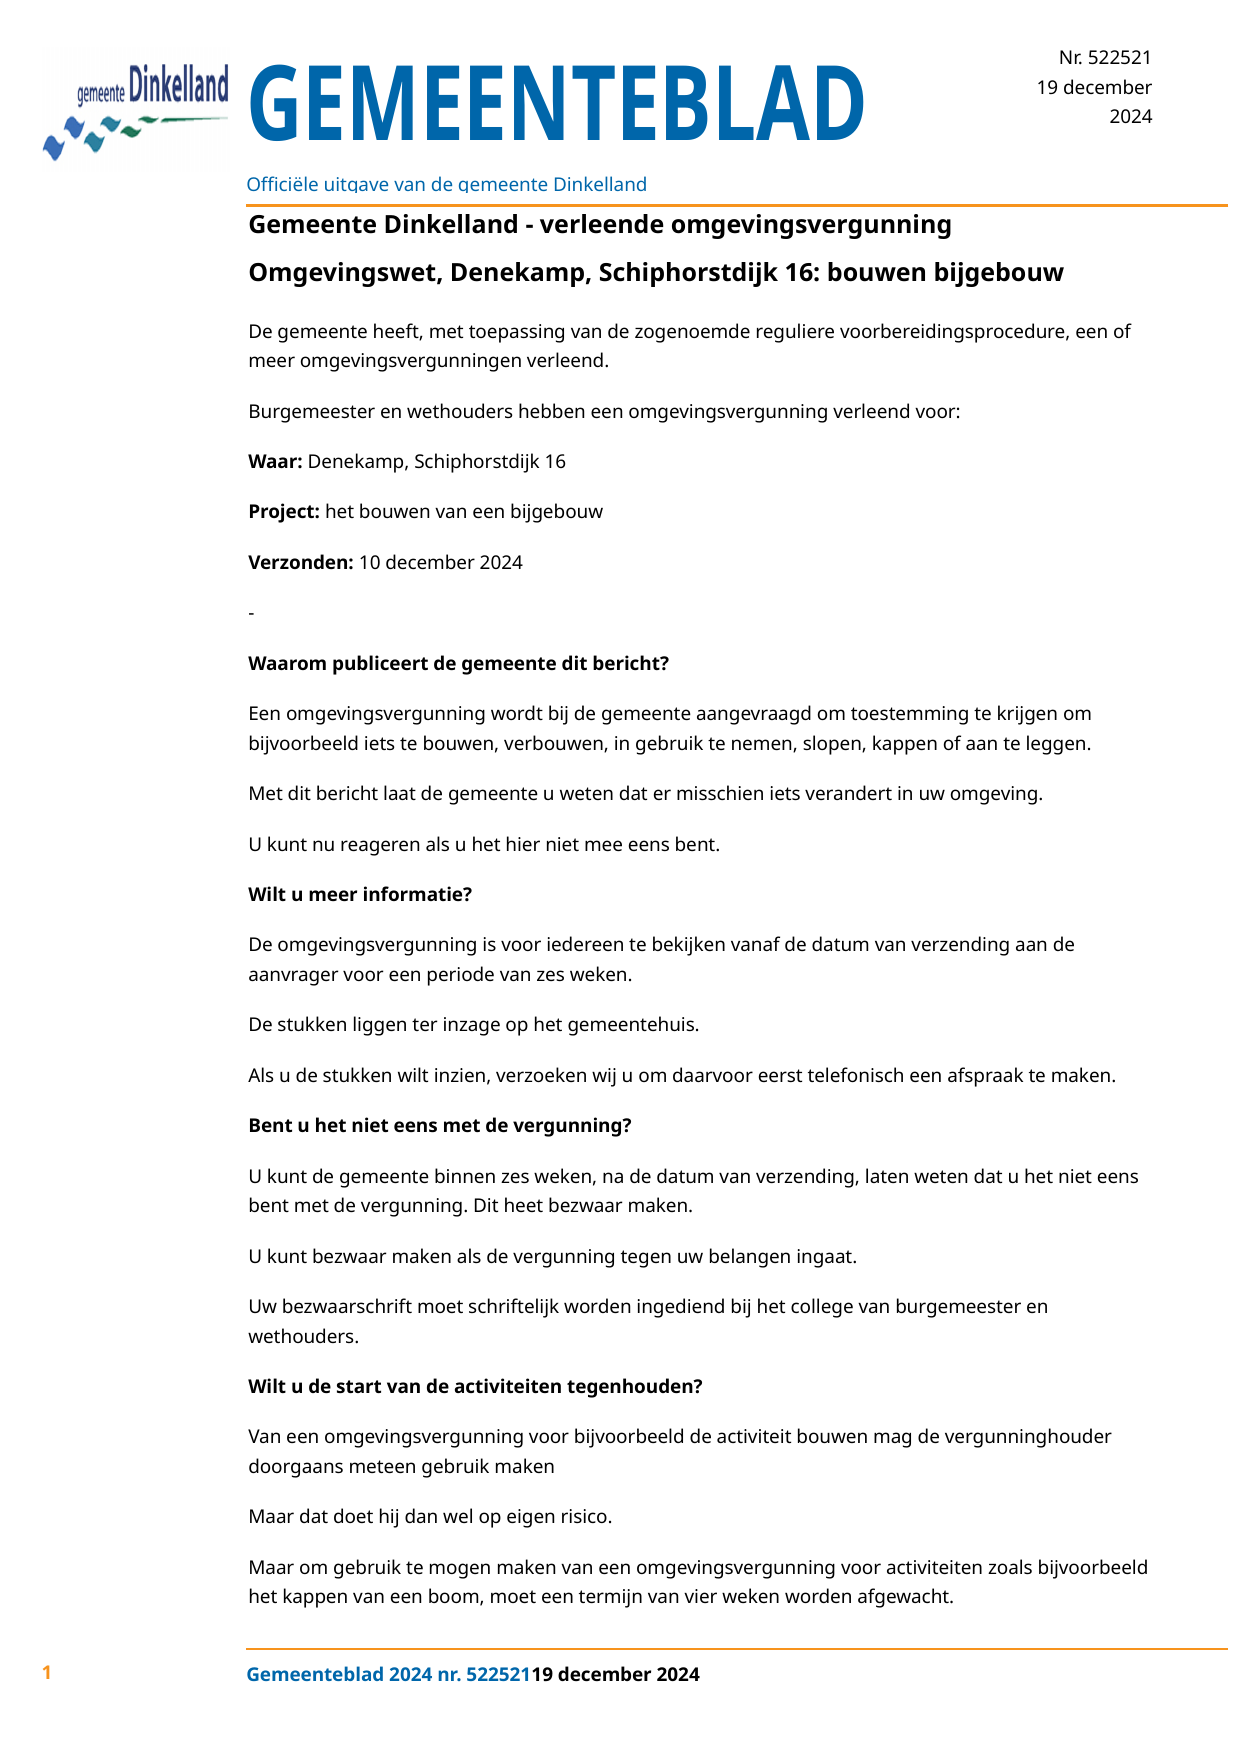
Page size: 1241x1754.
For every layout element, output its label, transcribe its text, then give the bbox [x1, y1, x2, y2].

text Als u de stukken wilt inzien, verzoeken wij u om daarvoor eerst telefonisch een afspraak te maken. [248, 1062, 1152, 1088]
text De gemeente heeft, met toepassing van de zogenoemde reguliere voorbereidingsprocedure, een of meer omgevingsvergunningen verleend. [248, 318, 1152, 373]
text Bent u het niet eens met de vergunning? [248, 1112, 1152, 1138]
text Project: het bouwen van een bijgebouw [248, 499, 1152, 524]
text Waar: Denekamp, Schiphorstdijk 16 [248, 448, 1152, 474]
text U kunt nu reageren als u het hier niet mee eens bent. [248, 831, 1152, 857]
text Met dit bericht laat de gemeente u weten dat er misschien iets verandert in uw omgeving. [248, 780, 1152, 806]
text De omgevingsvergunning is voor iedereen te bekijken vanaf de datum van verzending aan de aanvrager voor een periode van zes weken. [248, 932, 1152, 987]
text Een omgevingsvergunning wordt bij de gemeente aangevraagd om toestemming te krijgen om bijvoorbeeld iets te bouwen, verbouwen, in gebruik te nemen, slopen, kappen of aan te leggen. [248, 700, 1152, 756]
text Uw bezwaarschrift moet schriftelijk worden ingediend bij het college van burgemeester en wethouders. [248, 1293, 1152, 1349]
text Wilt u meer informatie? [248, 881, 1152, 907]
text Waarom publiceert de gemeente dit bericht? [248, 650, 1152, 676]
text Van een omgevingsvergunning voor bijvoorbeeld de activiteit bouwen mag de vergunninghouder doorgaans meteen gebruik maken [248, 1424, 1152, 1479]
picture [41, 47, 231, 172]
text U kunt de gemeente binnen zes weken, na de datum van verzending, laten weten dat u het niet eens bent met de vergunning. Dit heet bezwaar maken. [248, 1163, 1152, 1218]
text Maar dat doet hij dan wel op eigen risico. [248, 1504, 1152, 1529]
text Gemeente Dinkelland - verleende omgevingsvergunning Omgevingswet, Denekamp, Schiphorstdijk 16: bouwen bijgebouw [248, 207, 1152, 288]
text Burgemeester en wethouders hebben een omgevingsvergunning verleend voor: [248, 398, 1152, 424]
text - [248, 599, 1152, 625]
text Maar om gebruik te mogen maken van een omgevingsvergunning voor activiteiten zoals bijvoorbeeld het kappen van een boom, moet een termijn van vier weken worden afgewacht. [248, 1554, 1152, 1609]
text De stukken liggen ter inzage op het gemeentehuis. [248, 1012, 1152, 1037]
text U kunt bezwaar maken als de vergunning tegen uw belangen ingaat. [248, 1243, 1152, 1269]
text Wilt u de start van de activiteiten tegenhouden? [248, 1373, 1152, 1399]
text Verzonden: 10 december 2024 [248, 549, 1152, 575]
